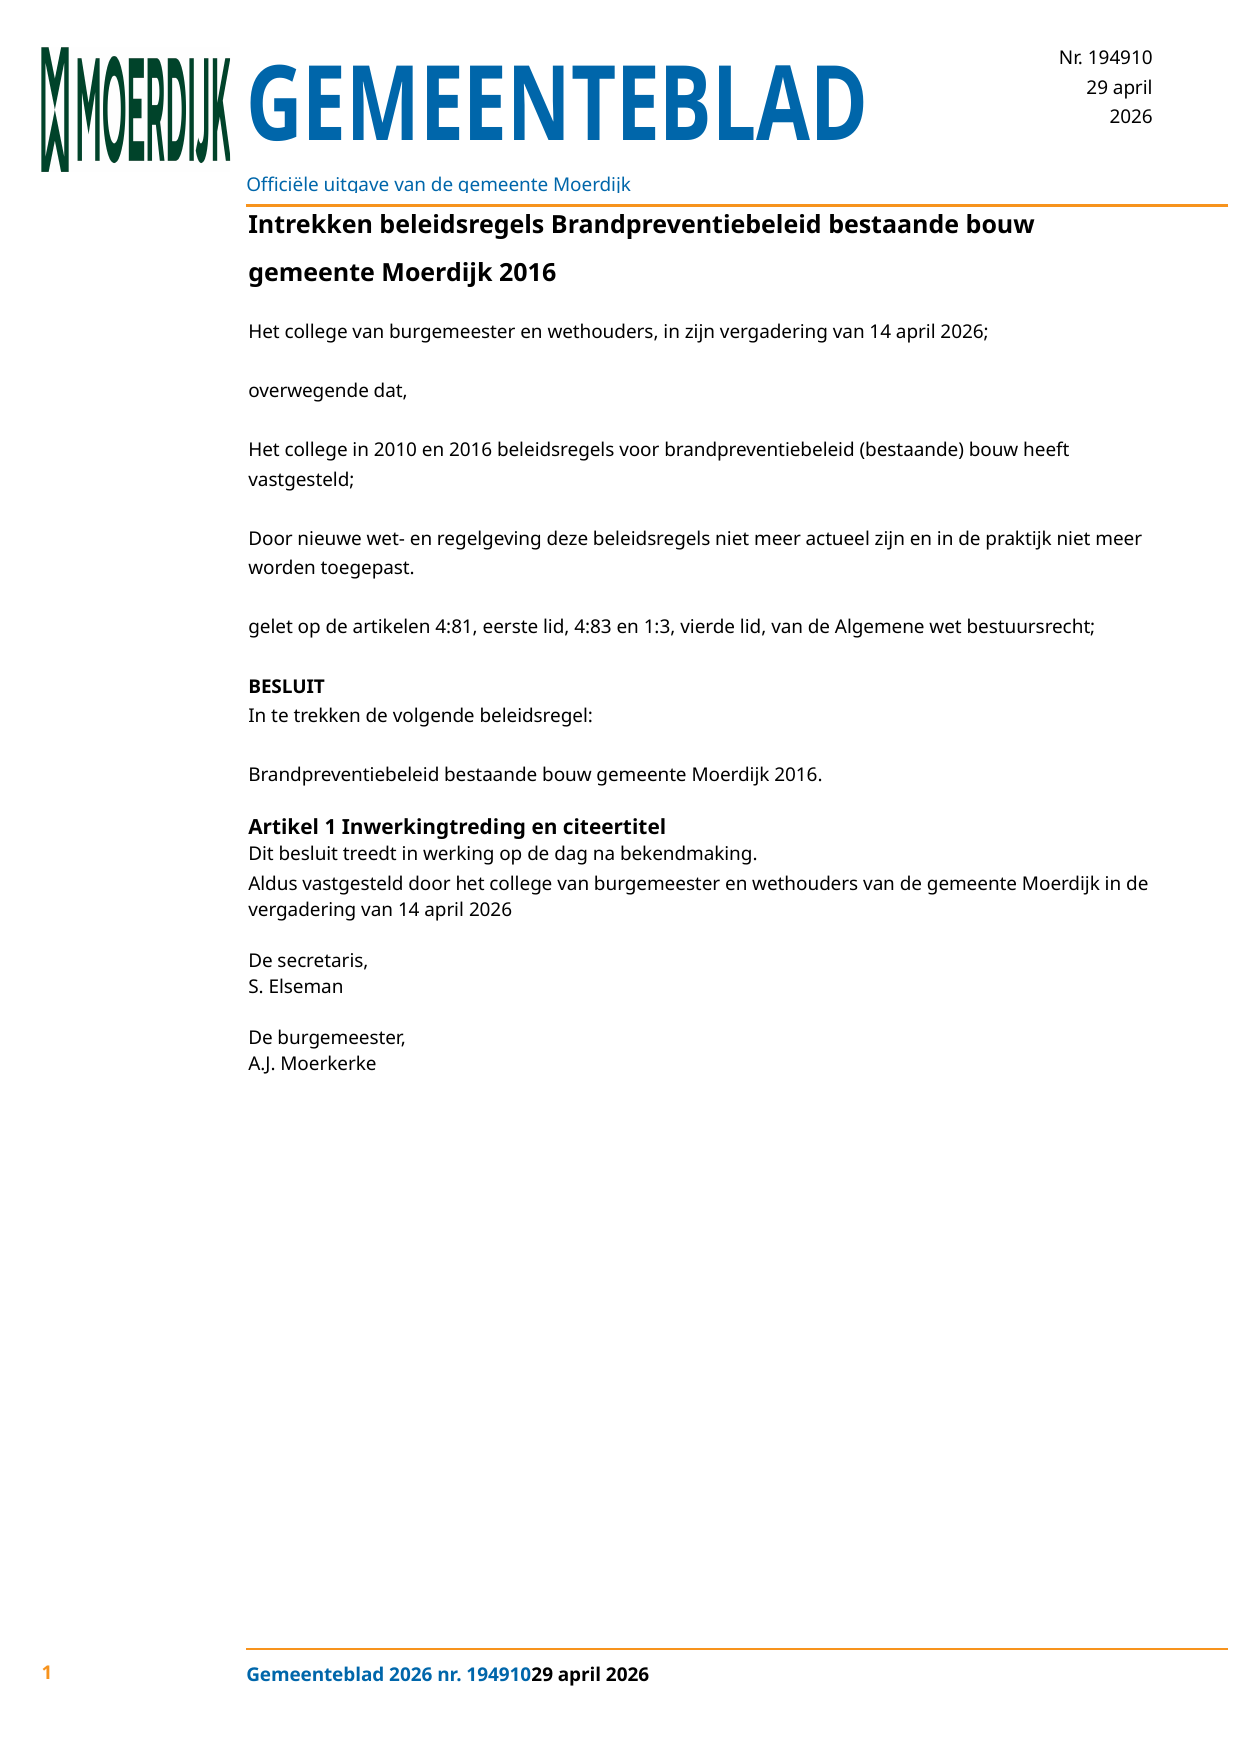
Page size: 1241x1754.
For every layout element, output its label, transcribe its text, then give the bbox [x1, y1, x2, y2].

text Door nieuwe wet- en regelgeving deze beleidsregels niet meer actueel zijn en in de praktijk niet meer worden toegepast. [248, 525, 1152, 580]
text Dit besluit treedt in werking op de dag na bekendmaking. [248, 841, 1152, 866]
text Artikel 1 Inwerkingtreding en citeertitel [248, 812, 1152, 841]
text Aldus vastgesteld door het college van burgemeester en wethouders van de gemeente Moerdijk in de vergadering van 14 april 2026 [248, 870, 1152, 922]
text Brandpreventiebeleid bestaande bouw gemeente Moerdijk 2016. [248, 762, 1152, 787]
text S. Elseman [248, 973, 1152, 999]
text BESLUIT [248, 673, 1152, 699]
text Het college van burgemeester en wethouders, in zijn vergadering van 14 april 2026; [248, 318, 1152, 344]
picture [41, 47, 231, 172]
text A.J. Moerkerke [248, 1050, 1152, 1076]
text overwegende dat, [248, 377, 1152, 403]
text De burgemeester, [248, 1024, 1152, 1050]
text De secretaris, [248, 947, 1152, 973]
text gelet op de artikelen 4:81, eerste lid, 4:83 en 1:3, vierde lid, van de Algemene wet bestuursrecht; [248, 614, 1152, 639]
text Het college in 2010 en 2016 beleidsregels voor brandpreventiebeleid (bestaande) bouw heeft vastgesteld; [248, 436, 1152, 492]
text Intrekken beleidsregels Brandpreventiebeleid bestaande bouw gemeente Moerdijk 2016 [248, 207, 1152, 288]
text In te trekken de volgende beleidsregel: [248, 702, 1152, 728]
